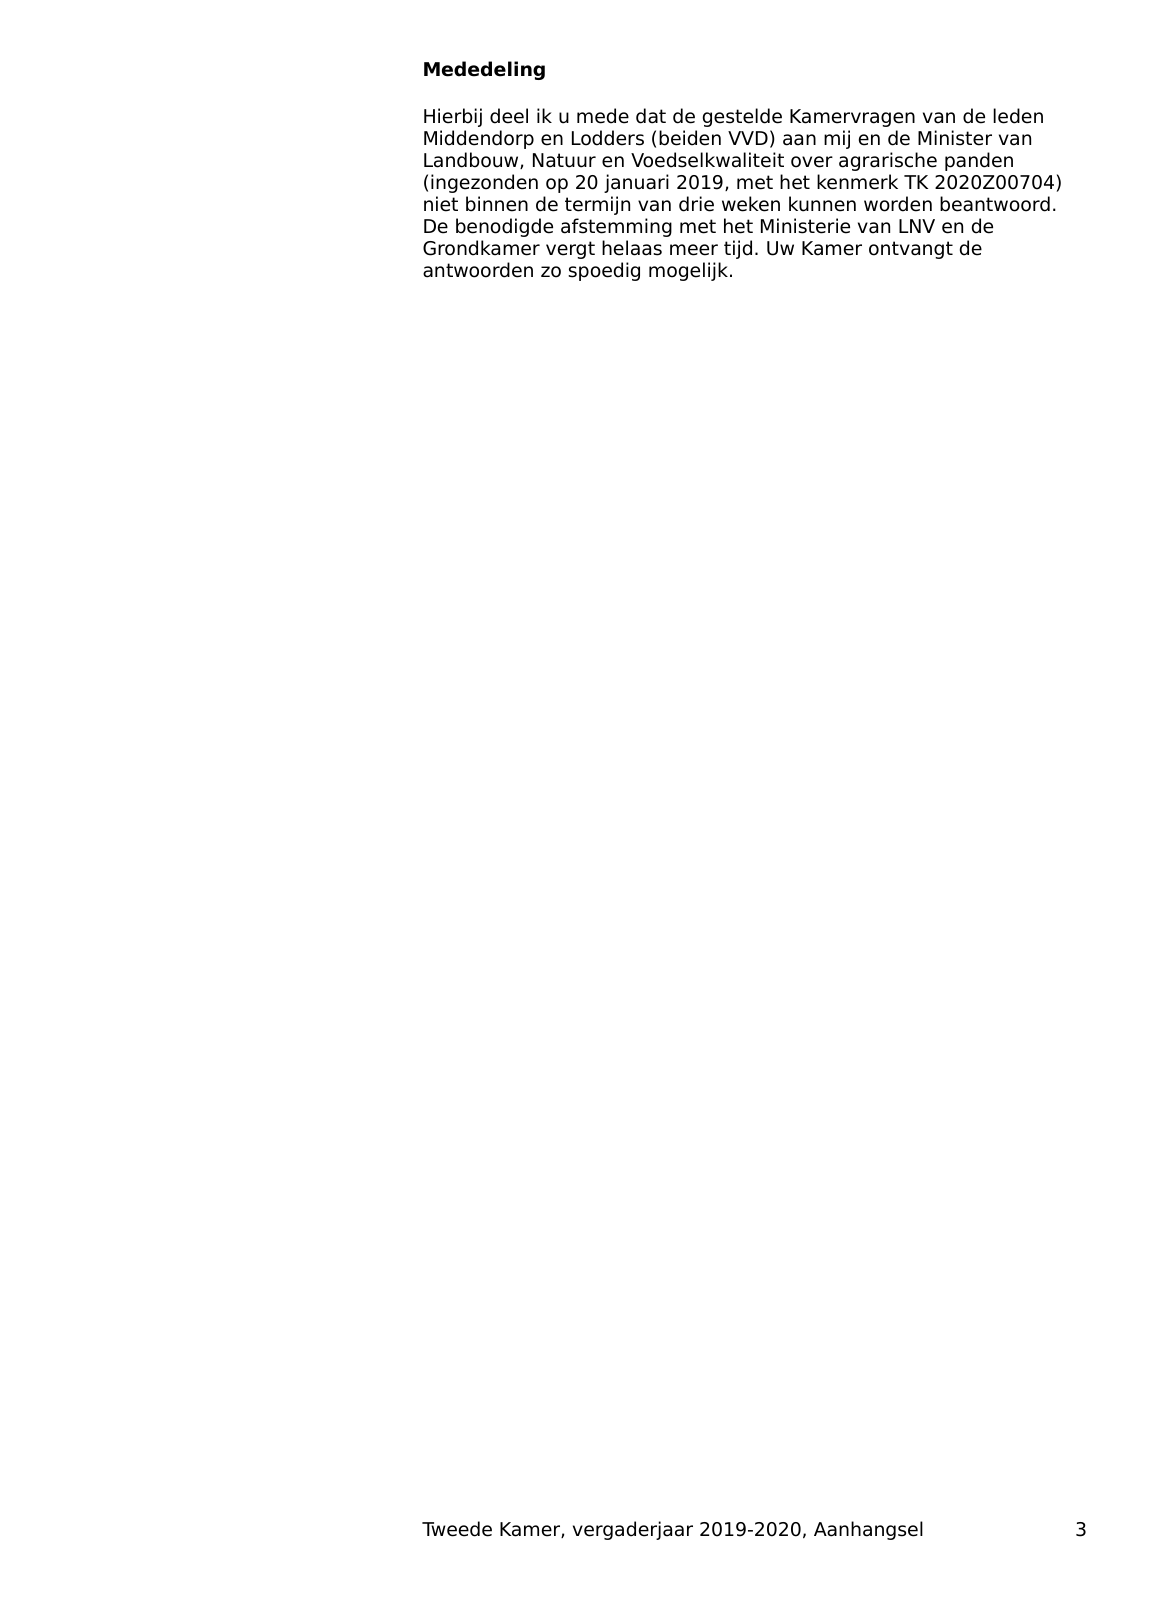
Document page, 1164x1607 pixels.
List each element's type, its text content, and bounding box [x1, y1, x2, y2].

text Hierbij deel ik u mede dat de gestelde Kamervragen van de leden Middendorp en Lodders (beiden VVD) aan mij en de Minister van Landbouw, Natuur en Voedselkwaliteit over agrarische panden (ingezonden op 20 januari 2019, met het kenmerk TK 2020Z00704) niet binnen de termijn van drie weken kunnen worden beantwoord. De benodigde afstemming met het Ministerie van LNV en de Grondkamer vergt helaas meer tijd. Uw Kamer ontvangt de antwoorden zo spoedig mogelijk. [422, 106, 1087, 282]
subtitle Mededeling [422, 59, 1087, 81]
